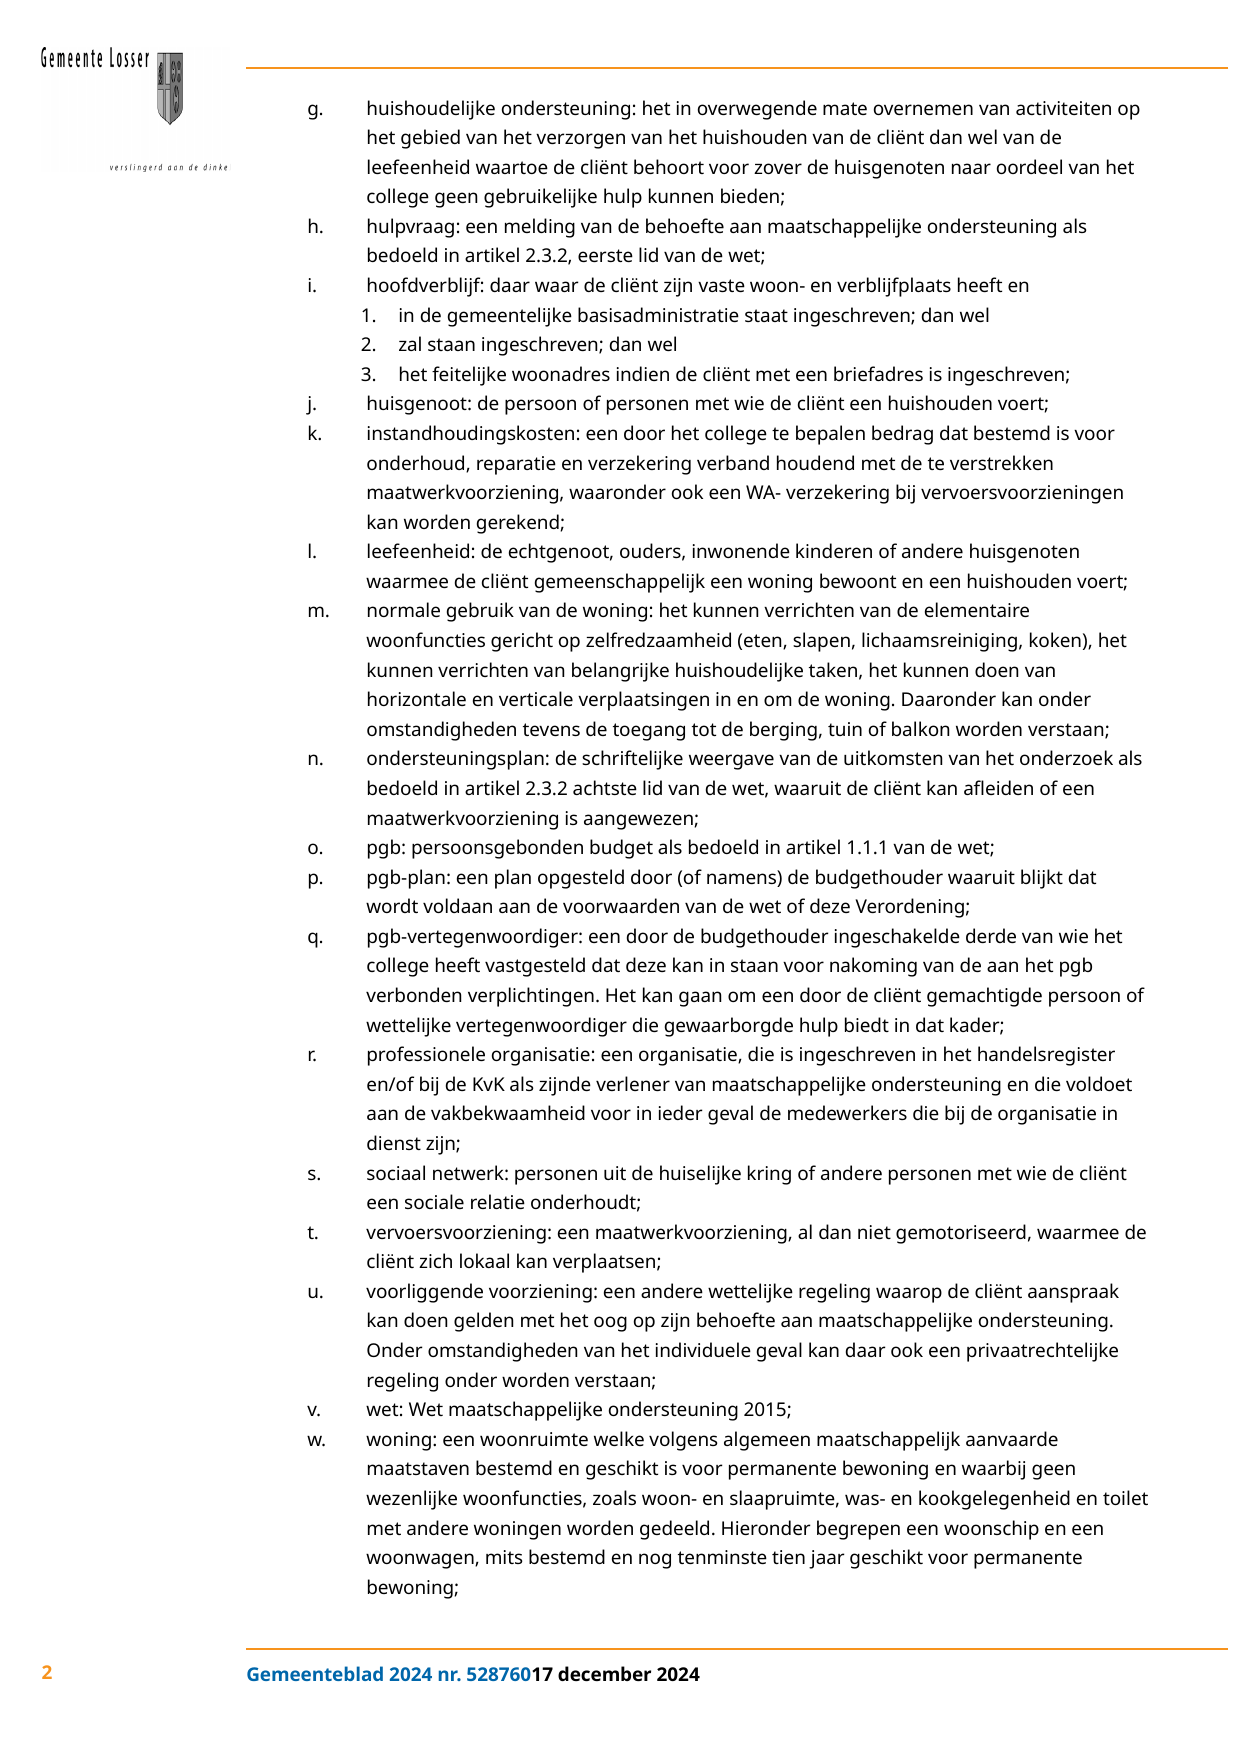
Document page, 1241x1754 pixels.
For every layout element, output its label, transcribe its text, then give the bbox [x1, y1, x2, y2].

list sociaal netwerk: personen uit de huiselijke kring of andere personen met wie de cliënt een sociale relatie onderhoudt; [307, 1160, 1152, 1215]
list zal staan ingeschreven; dan wel [361, 331, 1152, 357]
list vervoersvoorziening: een maatwerkvoorziening, al dan niet gemotoriseerd, waarmee de cliënt zich lokaal kan verplaatsen; [307, 1219, 1152, 1274]
list huishoudelijke ondersteuning: het in overwegende mate overnemen van activiteiten op het gebied van het verzorgen van het huishouden van de cliënt dan wel van de leefeenheid waartoe de cliënt behoort voor zover de huisgenoten naar oordeel van het college geen gebruikelijke hulp kunnen bieden; [307, 95, 1152, 209]
list huisgenoot: de persoon of personen met wie de cliënt een huishouden voert; [307, 391, 1152, 416]
list voorliggende voorziening: een andere wettelijke regeling waarop de cliënt aanspraak kan doen gelden met het oog op zijn behoefte aan maatschappelijke ondersteuning. Onder omstandigheden van het individuele geval kan daar ook een privaatrechtelijke regeling onder worden verstaan; [307, 1278, 1152, 1393]
list professionele organisatie: een organisatie, die is ingeschreven in het handelsregister en/of bij de KvK als zijnde verlener van maatschappelijke ondersteuning en die voldoet aan de vakbekwaamheid voor in ieder geval de medewerkers die bij de organisatie in dienst zijn; [307, 1041, 1152, 1156]
list het feitelijke woonadres indien de cliënt met een briefadres is ingeschreven; [361, 361, 1152, 387]
picture [41, 47, 231, 172]
list leefeenheid: de echtgenoot, ouders, inwonende kinderen of andere huisgenoten waarmee de cliënt gemeenschappelijk een woning bewoont en een huishouden voert; [307, 538, 1152, 594]
list in de gemeentelijke basisadministratie staat ingeschreven; dan wel [361, 302, 1152, 328]
list hoofdverblijf: daar waar de cliënt zijn vaste woon- en verblijfplaats heeft en [307, 272, 1152, 298]
list hulpvraag: een melding van de behoefte aan maatschappelijke ondersteuning als bedoeld in artikel 2.3.2, eerste lid van de wet; [307, 213, 1152, 268]
list pgb-plan: een plan opgesteld door (of namens) de budgethouder waaruit blijkt dat wordt voldaan aan de voorwaarden van de wet of deze Verordening; [307, 864, 1152, 919]
list woning: een woonruimte welke volgens algemeen maatschappelijk aanvaarde maatstaven bestemd en geschikt is voor permanente bewoning en waarbij geen wezenlijke woonfuncties, zoals woon- en slaapruimte, was- en kookgelegenheid en toilet met andere woningen worden gedeeld. Hieronder begrepen een woonschip en een woonwagen, mits bestemd en nog tenminste tien jaar geschikt voor permanente bewoning; [307, 1426, 1152, 1600]
list instandhoudingskosten: een door het college te bepalen bedrag dat bestemd is voor onderhoud, reparatie en verzekering verband houdend met de te verstrekken maatwerkvoorziening, waaronder ook een WA- verzekering bij vervoersvoorzieningen kan worden gerekend; [307, 420, 1152, 535]
list ondersteuningsplan: de schriftelijke weergave van de uitkomsten van het onderzoek als bedoeld in artikel 2.3.2 achtste lid van de wet, waaruit de cliënt kan afleiden of een maatwerkvoorziening is aangewezen; [307, 746, 1152, 831]
list pgb: persoonsgebonden budget als bedoeld in artikel 1.1.1 van de wet; [307, 834, 1152, 860]
list wet: Wet maatschappelijke ondersteuning 2015; [307, 1396, 1152, 1422]
list normale gebruik van de woning: het kunnen verrichten van de elementaire woonfuncties gericht op zelfredzaamheid (eten, slapen, lichaamsreiniging, koken), het kunnen verrichten van belangrijke huishoudelijke taken, het kunnen doen van horizontale en verticale verplaatsingen in en om de woning. Daaronder kan onder omstandigheden tevens de toegang tot de berging, tuin of balkon worden verstaan; [307, 598, 1152, 742]
list pgb-vertegenwoordiger: een door de budgethouder ingeschakelde derde van wie het college heeft vastgesteld dat deze kan in staan voor nakoming van de aan het pgb verbonden verplichtingen. Het kan gaan om een door de cliënt gemachtigde persoon of wettelijke vertegenwoordiger die gewaarborgde hulp biedt in dat kader; [307, 923, 1152, 1038]
